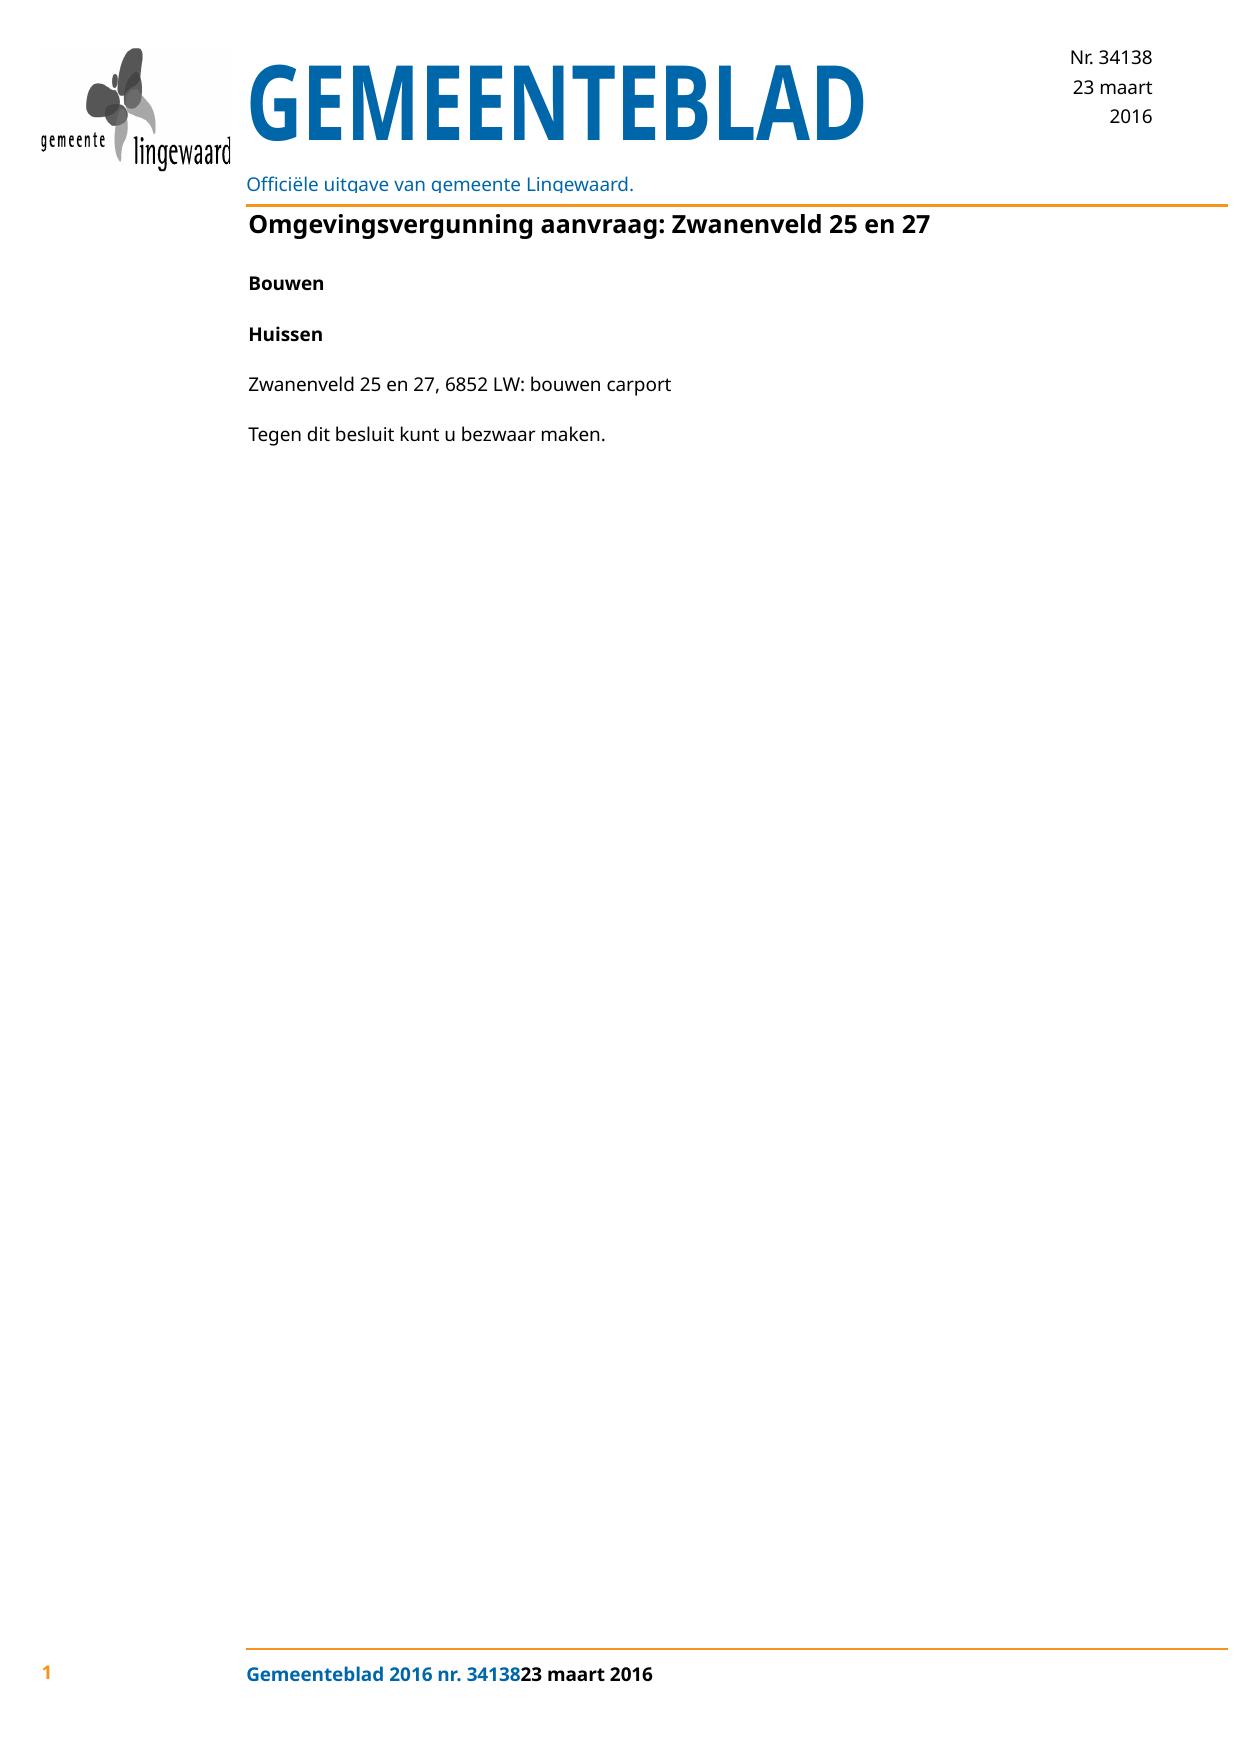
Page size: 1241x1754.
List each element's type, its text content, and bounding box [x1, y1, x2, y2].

text Zwanenveld 25 en 27, 6852 LW: bouwen carport [248, 371, 1152, 397]
text Omgevingsvergunning aanvraag: Zwanenveld 25 en 27 [248, 207, 1152, 241]
text Huissen [248, 321, 1152, 346]
picture [41, 47, 231, 172]
text Bouwen [248, 270, 1152, 296]
text Tegen dit besluit kunt u bezwaar maken. [248, 422, 1152, 447]
